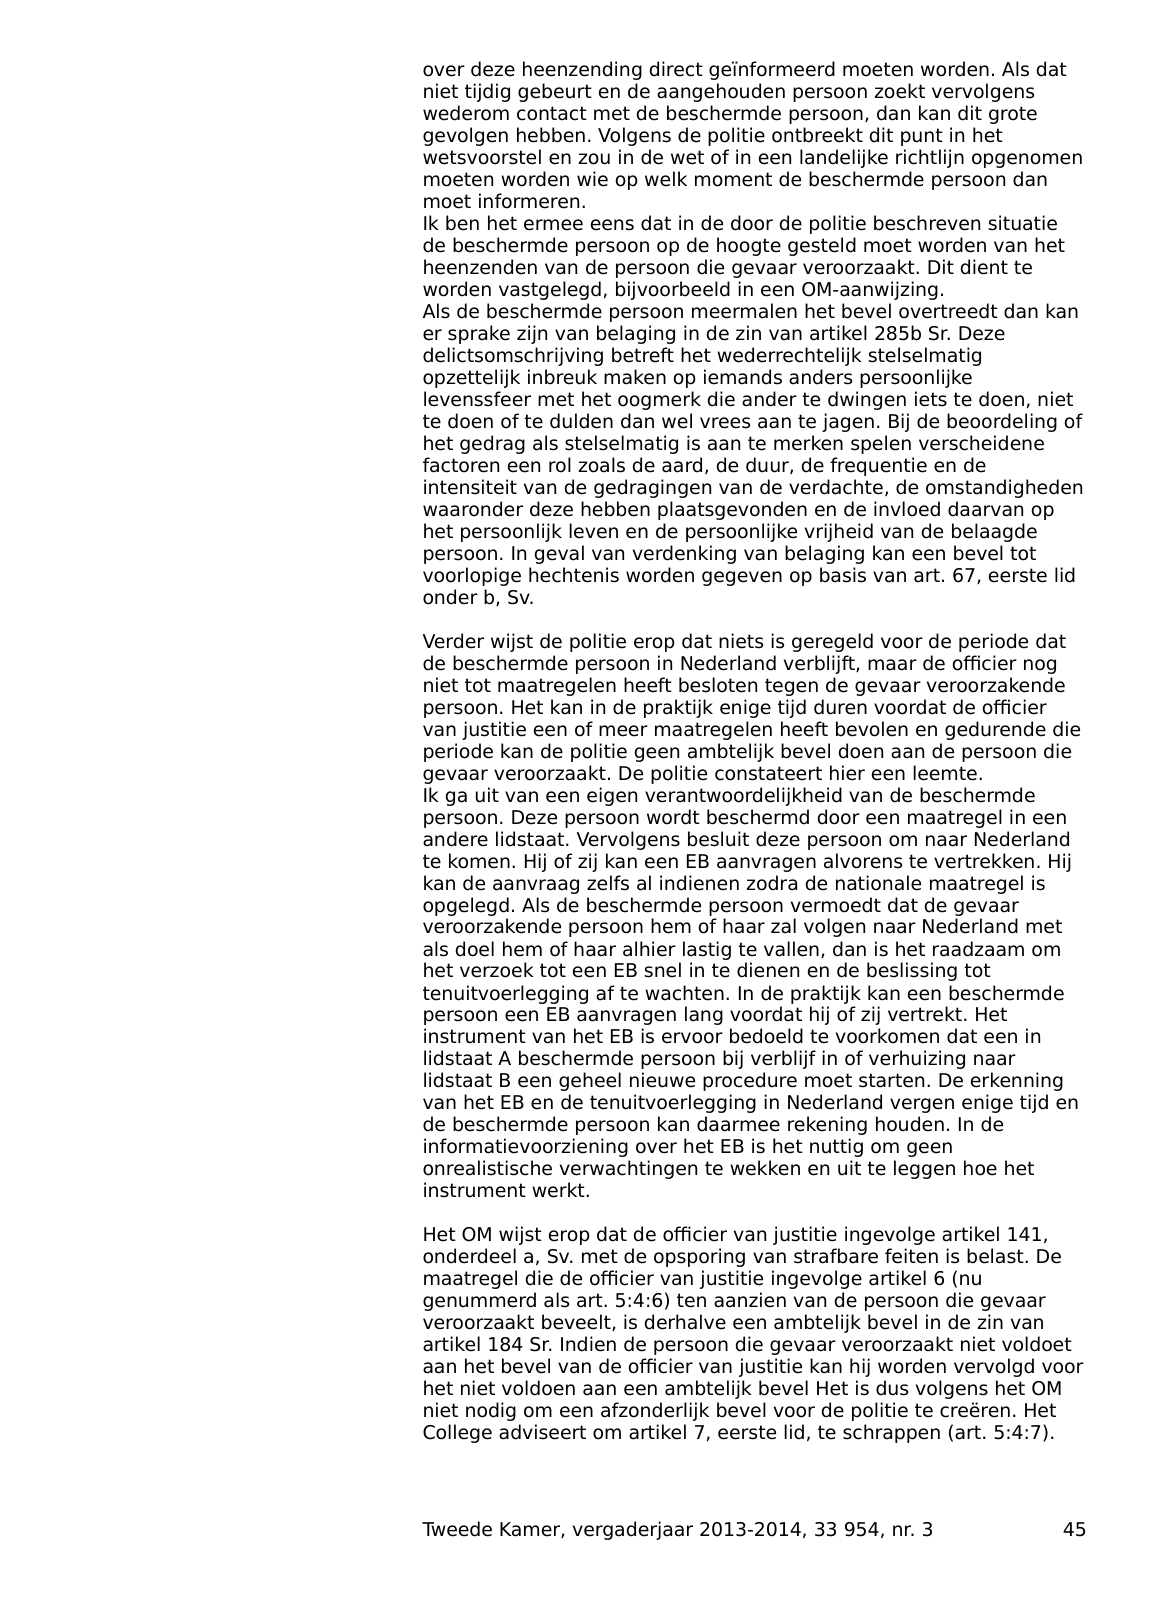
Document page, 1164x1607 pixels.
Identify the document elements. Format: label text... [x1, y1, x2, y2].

text Het OM wijst erop dat de officier van justitie ingevolge artikel 141, onderdeel a, Sv. met de opsporing van strafbare feiten is belast. De maatregel die de officier van justitie ingevolge artikel 6 (nu genummerd als art. 5:4:6) ten aanzien van de persoon die gevaar veroorzaakt beveelt, is derhalve een ambtelijk bevel in de zin van artikel 184 Sr. Indien de persoon die gevaar veroorzaakt niet voldoet aan het bevel van de officier van justitie kan hij worden vervolgd voor het niet voldoen aan een ambtelijk bevel Het is dus volgens het OM niet nodig om een afzonderlijk bevel voor de politie te creëren. Het College adviseert om artikel 7, eerste lid, te schrappen (art. 5:4:7). [422, 1224, 1087, 1444]
text Ik ga uit van een eigen verantwoordelijkheid van de beschermde persoon. Deze persoon wordt beschermd door een maatregel in een andere lidstaat. Vervolgens besluit deze persoon om naar Nederland te komen. Hij of zij kan een EB aanvragen alvorens te vertrekken. Hij kan de aanvraag zelfs al indienen zodra de nationale maatregel is opgelegd. Als de beschermde persoon vermoedt dat de gevaar veroorzakende persoon hem of haar zal volgen naar Nederland met als doel hem of haar alhier lastig te vallen, dan is het raadzaam om het verzoek tot een EB snel in te dienen en de beslissing tot tenuitvoerlegging af te wachten. In de praktijk kan een beschermde persoon een EB aanvragen lang voordat hij of zij vertrekt. Het instrument van het EB is ervoor bedoeld te voorkomen dat een in lidstaat A beschermde persoon bij verblijf in of verhuizing naar lidstaat B een geheel nieuwe procedure moet starten. De erkenning van het EB en de tenuitvoerlegging in Nederland vergen enige tijd en de beschermde persoon kan daarmee rekening houden. In de informatievoorziening over het EB is het nuttig om geen onrealistische verwachtingen te wekken en uit te leggen hoe het instrument werkt. [422, 784, 1087, 1202]
text Ik ben het ermee eens dat in de door de politie beschreven situatie de beschermde persoon op de hoogte gesteld moet worden van het heenzenden van de persoon die gevaar veroorzaakt. Dit dient te worden vastgelegd, bijvoorbeeld in een OM-aanwijzing. [422, 213, 1087, 301]
text Verder wijst de politie erop dat niets is geregeld voor de periode dat de beschermde persoon in Nederland verblijft, maar de officier nog niet tot maatregelen heeft besloten tegen de gevaar veroorzakende persoon. Het kan in de praktijk enige tijd duren voordat de officier van justitie een of meer maatregelen heeft bevolen en gedurende die periode kan de politie geen ambtelijk bevel doen aan de persoon die gevaar veroorzaakt. De politie constateert hier een leemte. [422, 631, 1087, 784]
text over deze heenzending direct geïnformeerd moeten worden. Als dat niet tijdig gebeurt en de aangehouden persoon zoekt vervolgens wederom contact met de beschermde persoon, dan kan dit grote gevolgen hebben. Volgens de politie ontbreekt dit punt in het wetsvoorstel en zou in de wet of in een landelijke richtlijn opgenomen moeten worden wie op welk moment de beschermde persoon dan moet informeren. [422, 59, 1087, 213]
text Als de beschermde persoon meermalen het bevel overtreedt dan kan er sprake zijn van belaging in de zin van artikel 285b Sr. Deze delictsomschrijving betreft het wederrechtelijk stelselmatig opzettelijk inbreuk maken op iemands anders persoonlijke levenssfeer met het oogmerk die ander te dwingen iets te doen, niet te doen of te dulden dan wel vrees aan te jagen. Bij de beoordeling of het gedrag als stelselmatig is aan te merken spelen verscheidene factoren een rol zoals de aard, de duur, de frequentie en de intensiteit van de gedragingen van de verdachte, de omstandigheden waaronder deze hebben plaatsgevonden en de invloed daarvan op het persoonlijk leven en de persoonlijke vrijheid van de belaagde persoon. In geval van verdenking van belaging kan een bevel tot voorlopige hechtenis worden gegeven op basis van art. 67, eerste lid onder b, Sv. [422, 301, 1087, 608]
